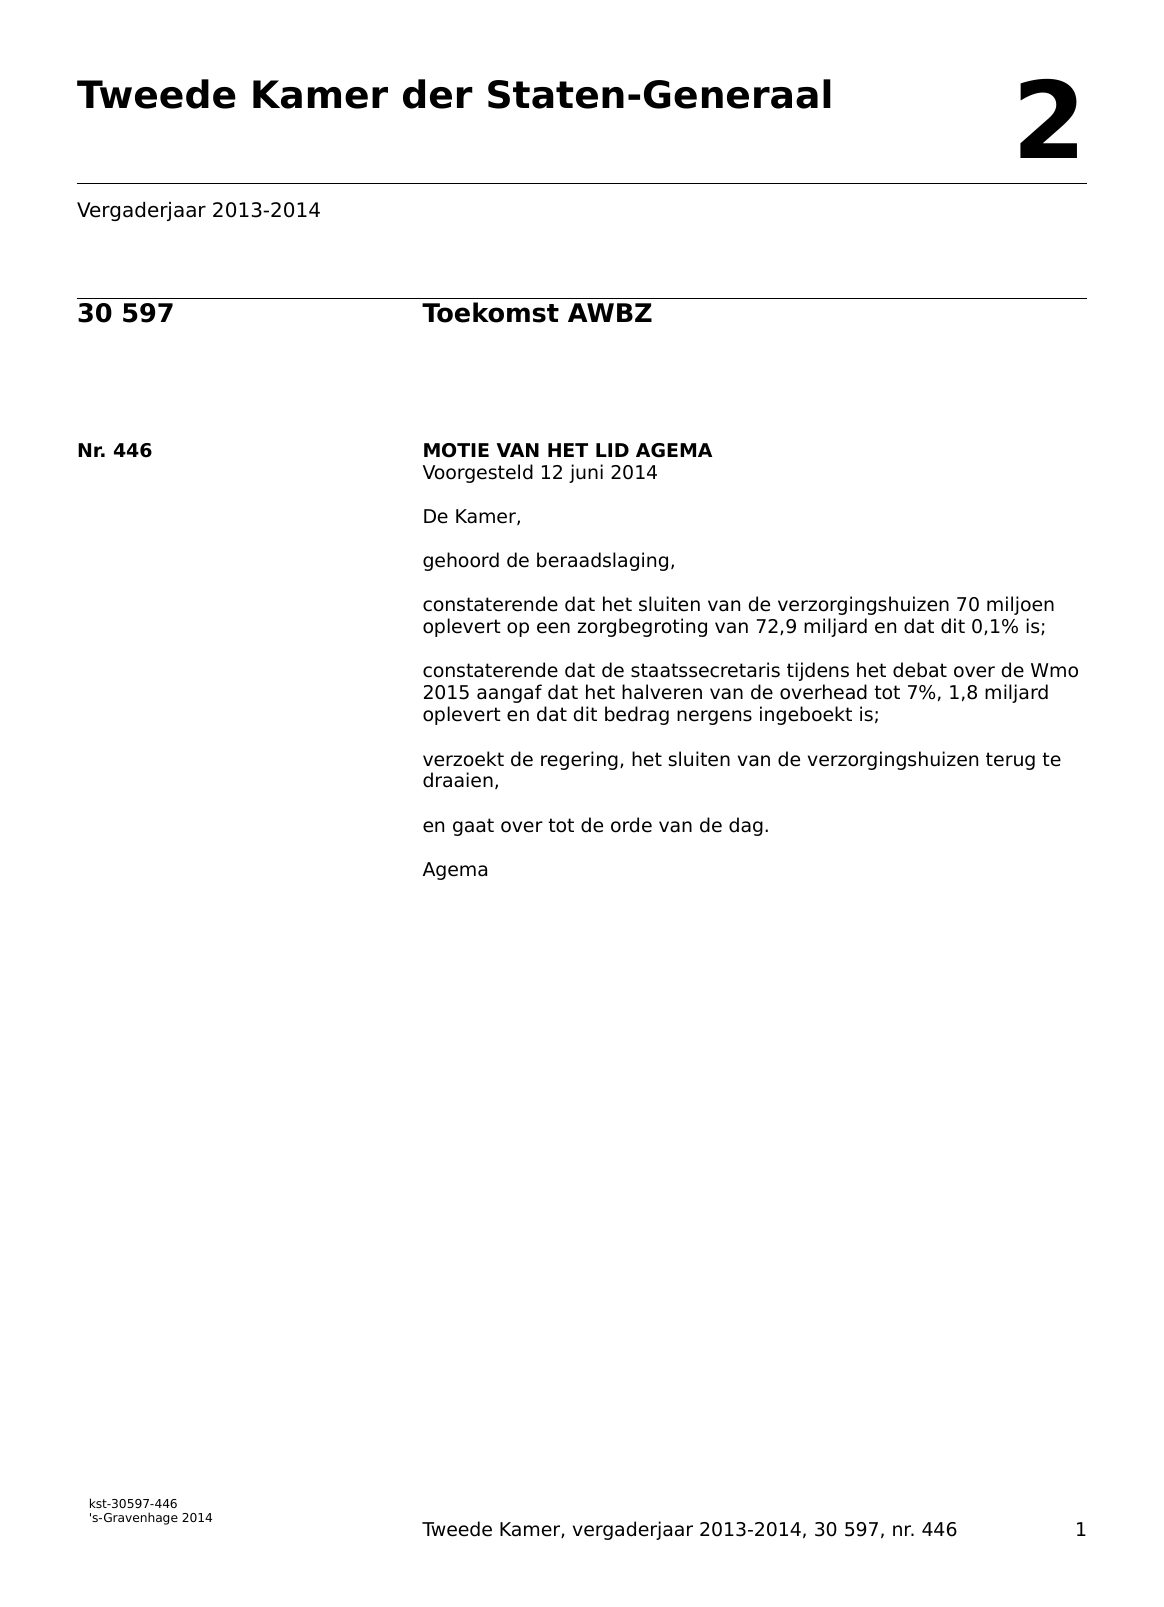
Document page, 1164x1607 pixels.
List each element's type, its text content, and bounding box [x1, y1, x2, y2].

table_header Tweede Kamer der Staten-Generaal [77, 59, 886, 183]
text Agema [422, 859, 1087, 881]
text verzoekt de regering, het sluiten van de verzorgingshuizen terug te draaien, [422, 748, 1087, 792]
text en gaat over tot de orde van de dag. [422, 814, 1087, 837]
table_header 2 [886, 59, 1087, 183]
text constaterende dat het sluiten van de verzorgingshuizen 70 miljoen oplevert op een zorgbegroting van 72,9 miljard en dat dit 0,1% is; [422, 594, 1087, 638]
text gehoord de beraadslaging, [422, 550, 1087, 572]
subtitle 30 597 Toekomst AWBZ [77, 299, 1087, 329]
text kst-30597-446 [88, 1497, 323, 1511]
text Voorgesteld 12 juni 2014 [422, 462, 1087, 484]
subtitle Nr. 446 MOTIE VAN HET LID AGEMA [77, 440, 1087, 462]
text De Kamer, [422, 506, 1087, 528]
table_cell Vergaderjaar 2013-2014 [77, 184, 1087, 298]
text constaterende dat de staatssecretaris tijdens het debat over de Wmo 2015 aangaf dat het halveren van de overhead tot 7%, 1,8 miljard oplevert en dat dit bedrag nergens ingeboekt is; [422, 660, 1087, 726]
text 's-Gravenhage 2014 [88, 1511, 323, 1525]
